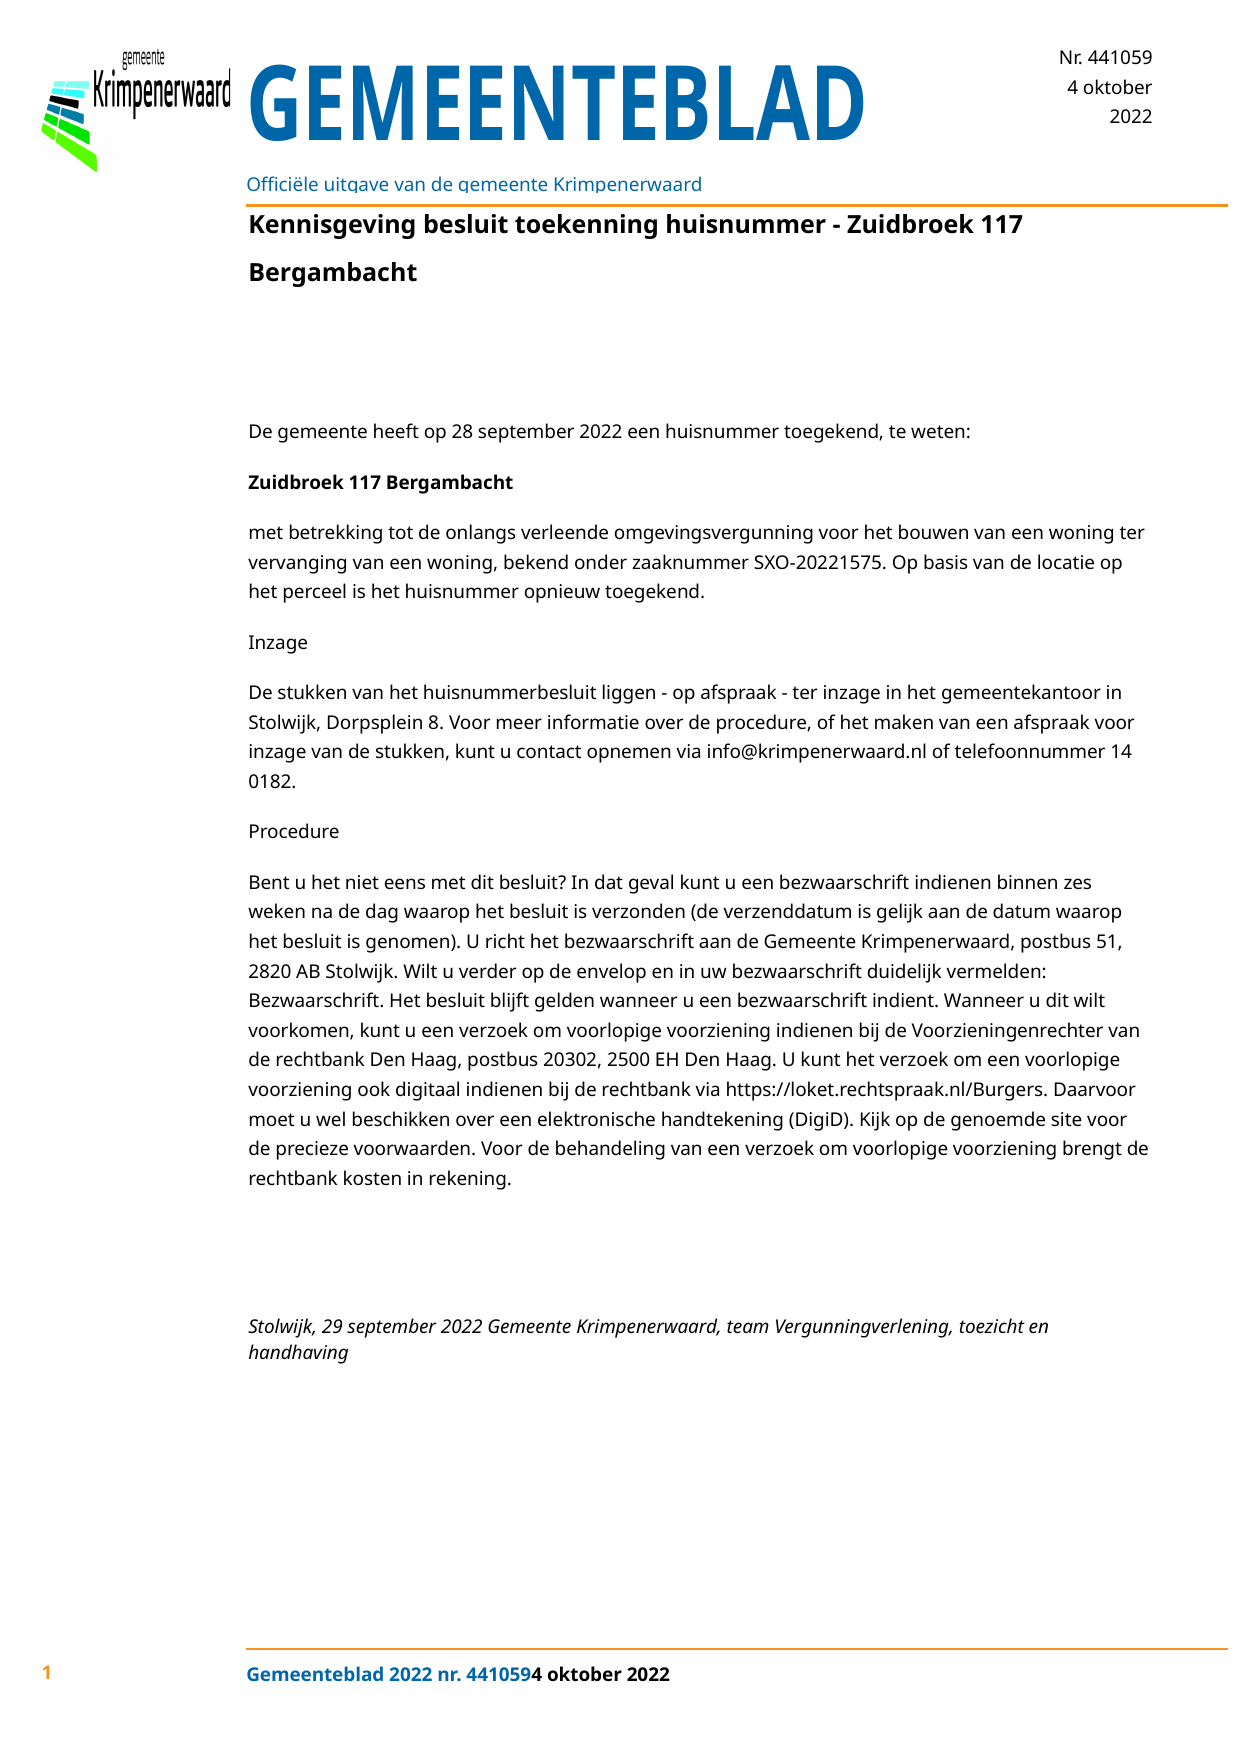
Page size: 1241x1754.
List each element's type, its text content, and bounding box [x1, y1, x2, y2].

picture [41, 47, 231, 172]
text De stukken van het huisnummerbesluit liggen - op afspraak - ter inzage in het gemeentekantoor in Stolwijk, Dorpsplein 8. Voor meer informatie over de procedure, of het maken van een afspraak voor inzage van de stukken, kunt u contact opnemen via info@krimpenerwaard.nl of telefoonnummer 14 0182. [248, 679, 1152, 794]
text met betrekking tot de onlangs verleende omgevingsvergunning voor het bouwen van een woning ter vervanging van een woning, bekend onder zaaknummer SXO-20221575. Op basis van de locatie op het perceel is het huisnummer opnieuw toegekend. [248, 519, 1152, 604]
text Inzage [248, 629, 1152, 655]
text De gemeente heeft op 28 september 2022 een huisnummer toegekend, te weten: [248, 419, 1152, 444]
text Zuidbroek 117 Bergambacht [248, 469, 1152, 495]
text Procedure [248, 819, 1152, 844]
text Bent u het niet eens met dit besluit? In dat geval kunt u een bezwaarschrift indienen binnen zes weken na de dag waarop het besluit is verzonden (de verzenddatum is gelijk aan de datum waarop het besluit is genomen). U richt het bezwaarschrift aan de Gemeente Krimpenerwaard, postbus 51, 2820 AB Stolwijk. Wilt u verder op de envelop en in uw bezwaarschrift duidelijk vermelden: Bezwaarschrift. Het besluit blijft gelden wanneer u een bezwaarschrift indient. Wanneer u dit wilt voorkomen, kunt u een verzoek om voorlopige voorziening indienen bij de Voorzieningenrechter van de rechtbank Den Haag, postbus 20302, 2500 EH Den Haag. U kunt het verzoek om een voorlopige voorziening ook digitaal indienen bij de rechtbank via https://loket.rechtspraak.nl/Burgers. Daarvoor moet u wel beschikken over een elektronische handtekening (DigiD). Kijk op de genoemde site voor de precieze voorwaarden. Voor de behandeling van een verzoek om voorlopige voorziening brengt de rechtbank kosten in rekening. [248, 869, 1152, 1191]
text Stolwijk, 29 september 2022 Gemeente Krimpenerwaard, team Vergunningverlening, toezicht en handhaving [248, 1314, 1152, 1365]
text Kennisgeving besluit toekenning huisnummer - Zuidbroek 117 Bergambacht [248, 207, 1152, 288]
